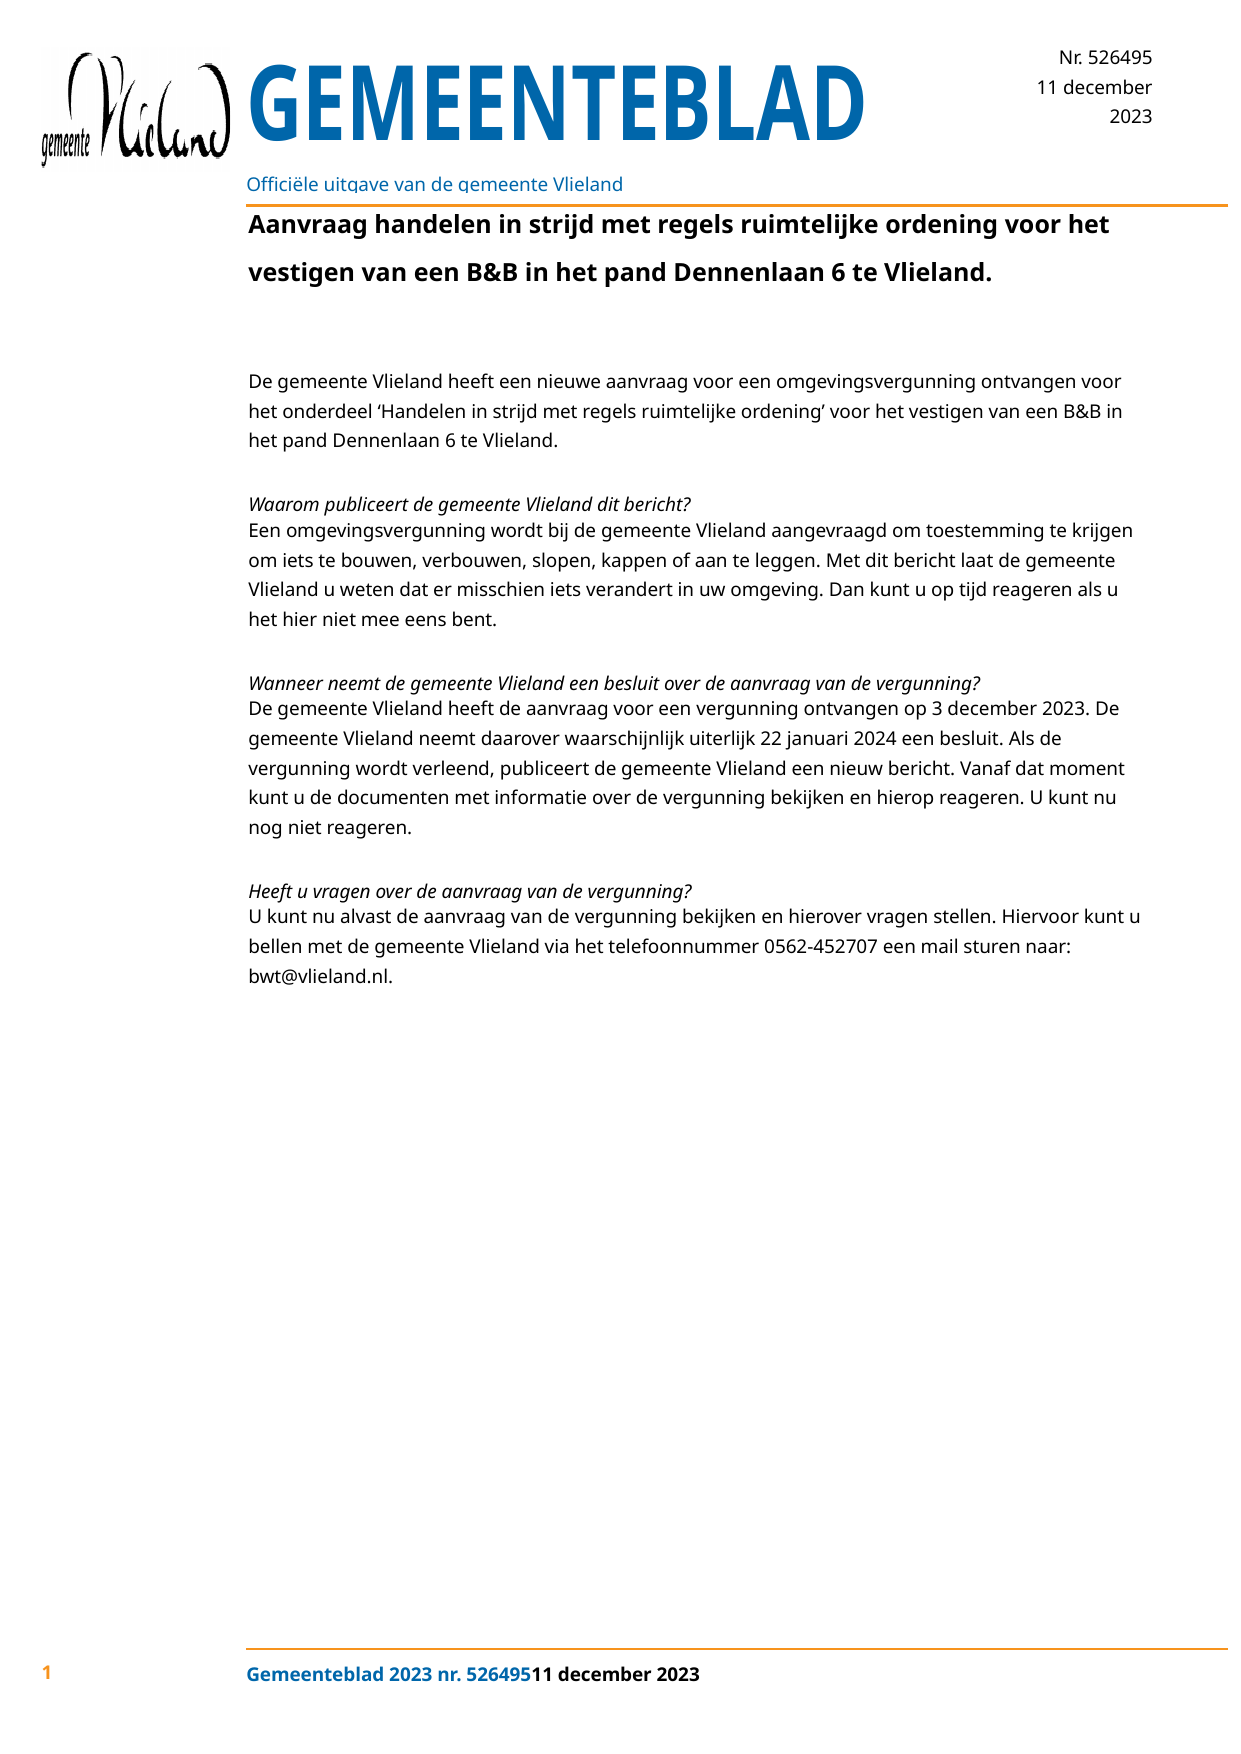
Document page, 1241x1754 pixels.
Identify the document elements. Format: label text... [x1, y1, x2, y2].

text Een omgevingsvergunning wordt bij de gemeente Vlieland aangevraagd om toestemming te krijgen om iets te bouwen, verbouwen, slopen, kappen of aan te leggen. Met dit bericht laat de gemeente Vlieland u weten dat er misschien iets verandert in uw omgeving. Dan kunt u op tijd reageren als u het hier niet mee eens bent. [248, 517, 1152, 632]
text Aanvraag handelen in strijd met regels ruimtelijke ordening voor het vestigen van een B&B in het pand Dennenlaan 6 te Vlieland. [248, 207, 1152, 288]
text Wanneer neemt de gemeente Vlieland een besluit over de aanvraag van de vergunning? [248, 670, 1152, 696]
text De gemeente Vlieland heeft een nieuwe aanvraag voor een omgevingsvergunning ontvangen voor het onderdeel ‘Handelen in strijd met regels ruimtelijke ordening’ voor het vestigen van een B&B in het pand Dennenlaan 6 te Vlieland. [248, 368, 1152, 453]
text Waarom publiceert de gemeente Vlieland dit bericht? [248, 491, 1152, 517]
text De gemeente Vlieland heeft de aanvraag voor een vergunning ontvangen op 3 december 2023. De gemeente Vlieland neemt daarover waarschijnlijk uiterlijk 22 januari 2024 een besluit. Als de vergunning wordt verleend, publiceert de gemeente Vlieland een nieuw bericht. Vanaf dat moment kunt u de documenten met informatie over de vergunning bekijken en hierop reageren. U kunt nu nog niet reageren. [248, 696, 1152, 840]
text Heeft u vragen over de aanvraag van de vergunning? [248, 878, 1152, 904]
picture [41, 47, 231, 172]
text U kunt nu alvast de aanvraag van de vergunning bekijken en hierover vragen stellen. Hiervoor kunt u bellen met de gemeente Vlieland via het telefoonnummer 0562-452707 een mail sturen naar: bwt@vlieland.nl. [248, 904, 1152, 988]
